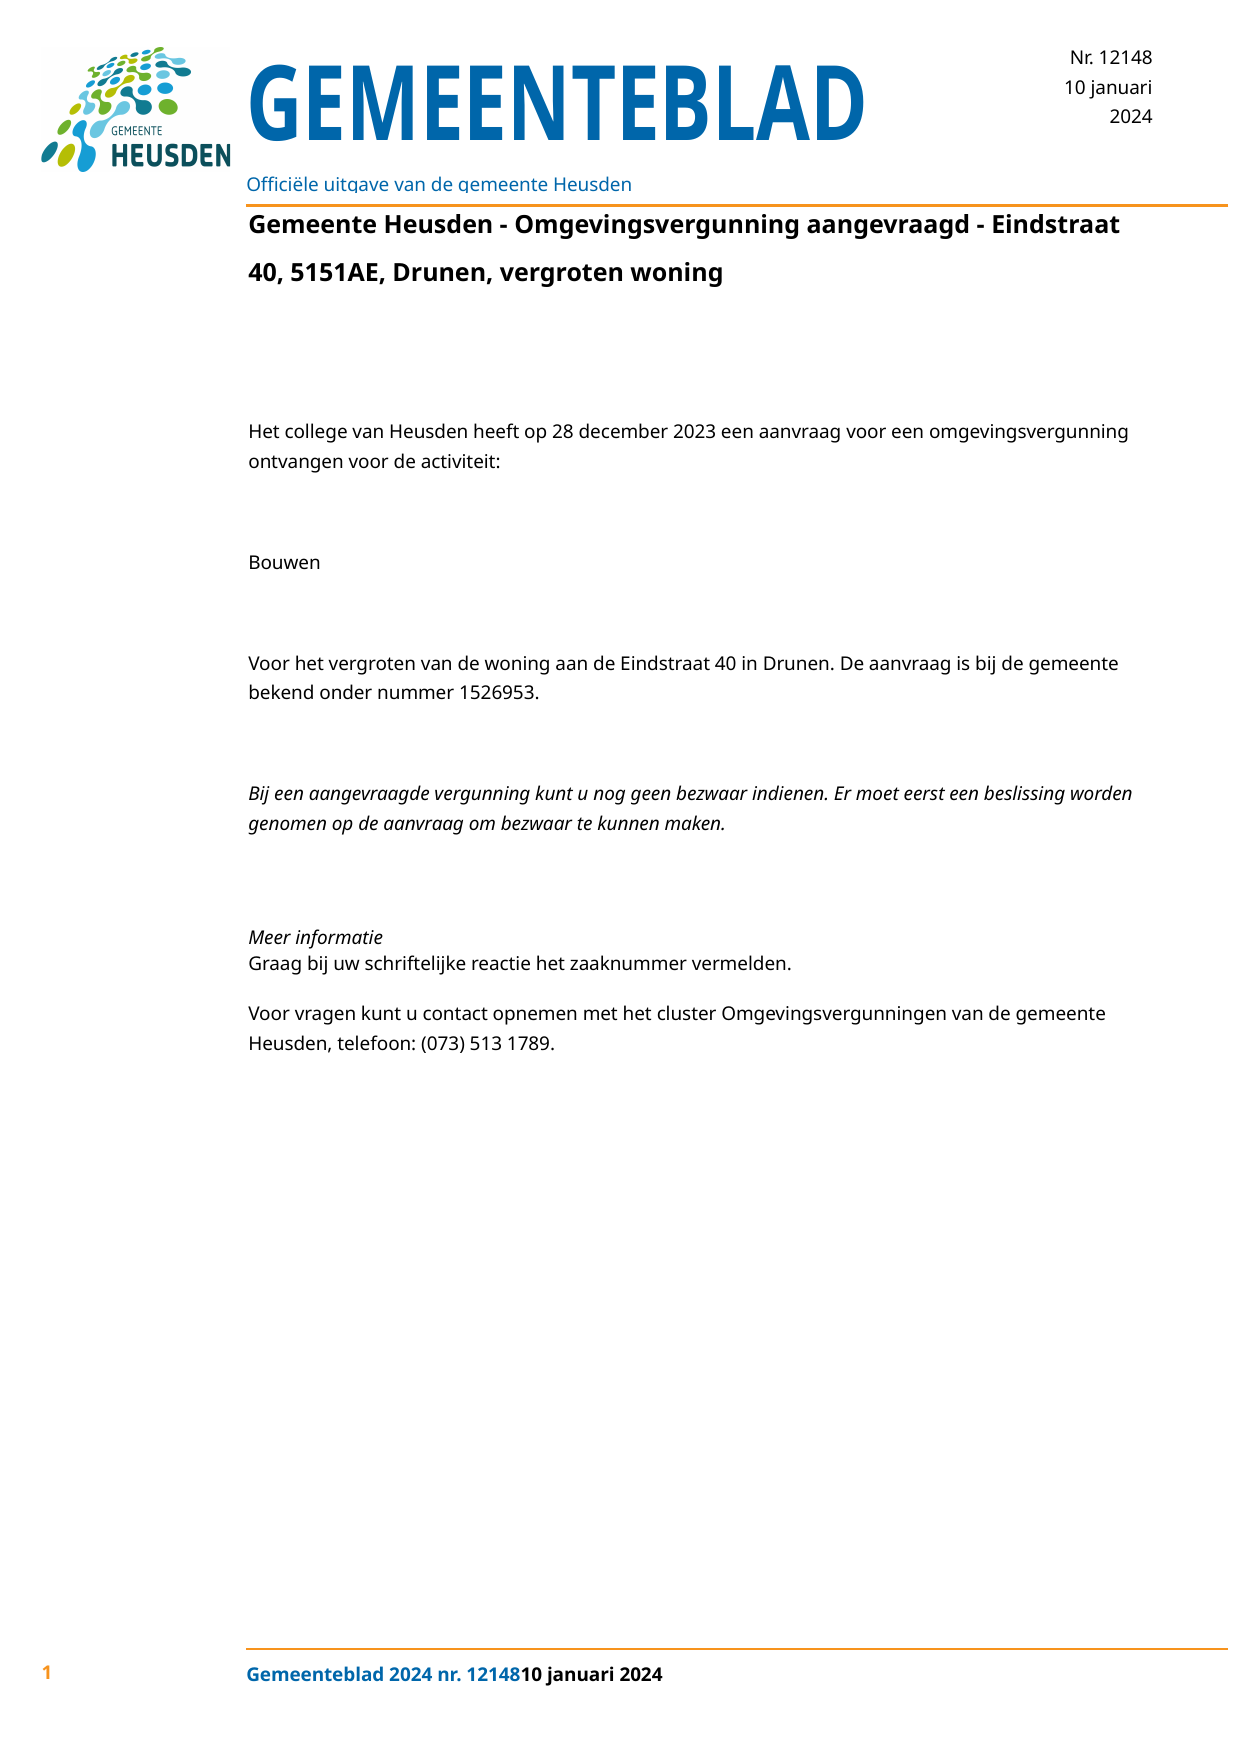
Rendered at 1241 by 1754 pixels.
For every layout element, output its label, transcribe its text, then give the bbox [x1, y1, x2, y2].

text Bouwen [248, 549, 1152, 575]
text Gemeente Heusden - Omgevingsvergunning aangevraagd - Eindstraat 40, 5151AE, Drunen, vergroten woning [248, 207, 1152, 288]
text Voor vragen kunt u contact opnemen met het cluster Omgevingsvergunningen van de gemeente Heusden, telefoon: (073) 513 1789. [248, 1001, 1152, 1056]
text Bij een aangevraagde vergunning kunt u nog geen bezwaar indienen. Er moet eerst een beslissing worden genomen op de aanvraag om bezwaar te kunnen maken. [248, 780, 1152, 836]
picture [41, 47, 231, 172]
text Graag bij uw schriftelijke reactie het zaaknummer vermelden. [248, 950, 1152, 976]
text Het college van Heusden heeft op 28 december 2023 een aanvraag voor een omgevingsvergunning ontvangen voor de activiteit: [248, 419, 1152, 474]
text Voor het vergroten van de woning aan de Eindstraat 40 in Drunen. De aanvraag is bij de gemeente bekend onder nummer 1526953. [248, 650, 1152, 705]
text Meer informatie [248, 924, 1152, 950]
